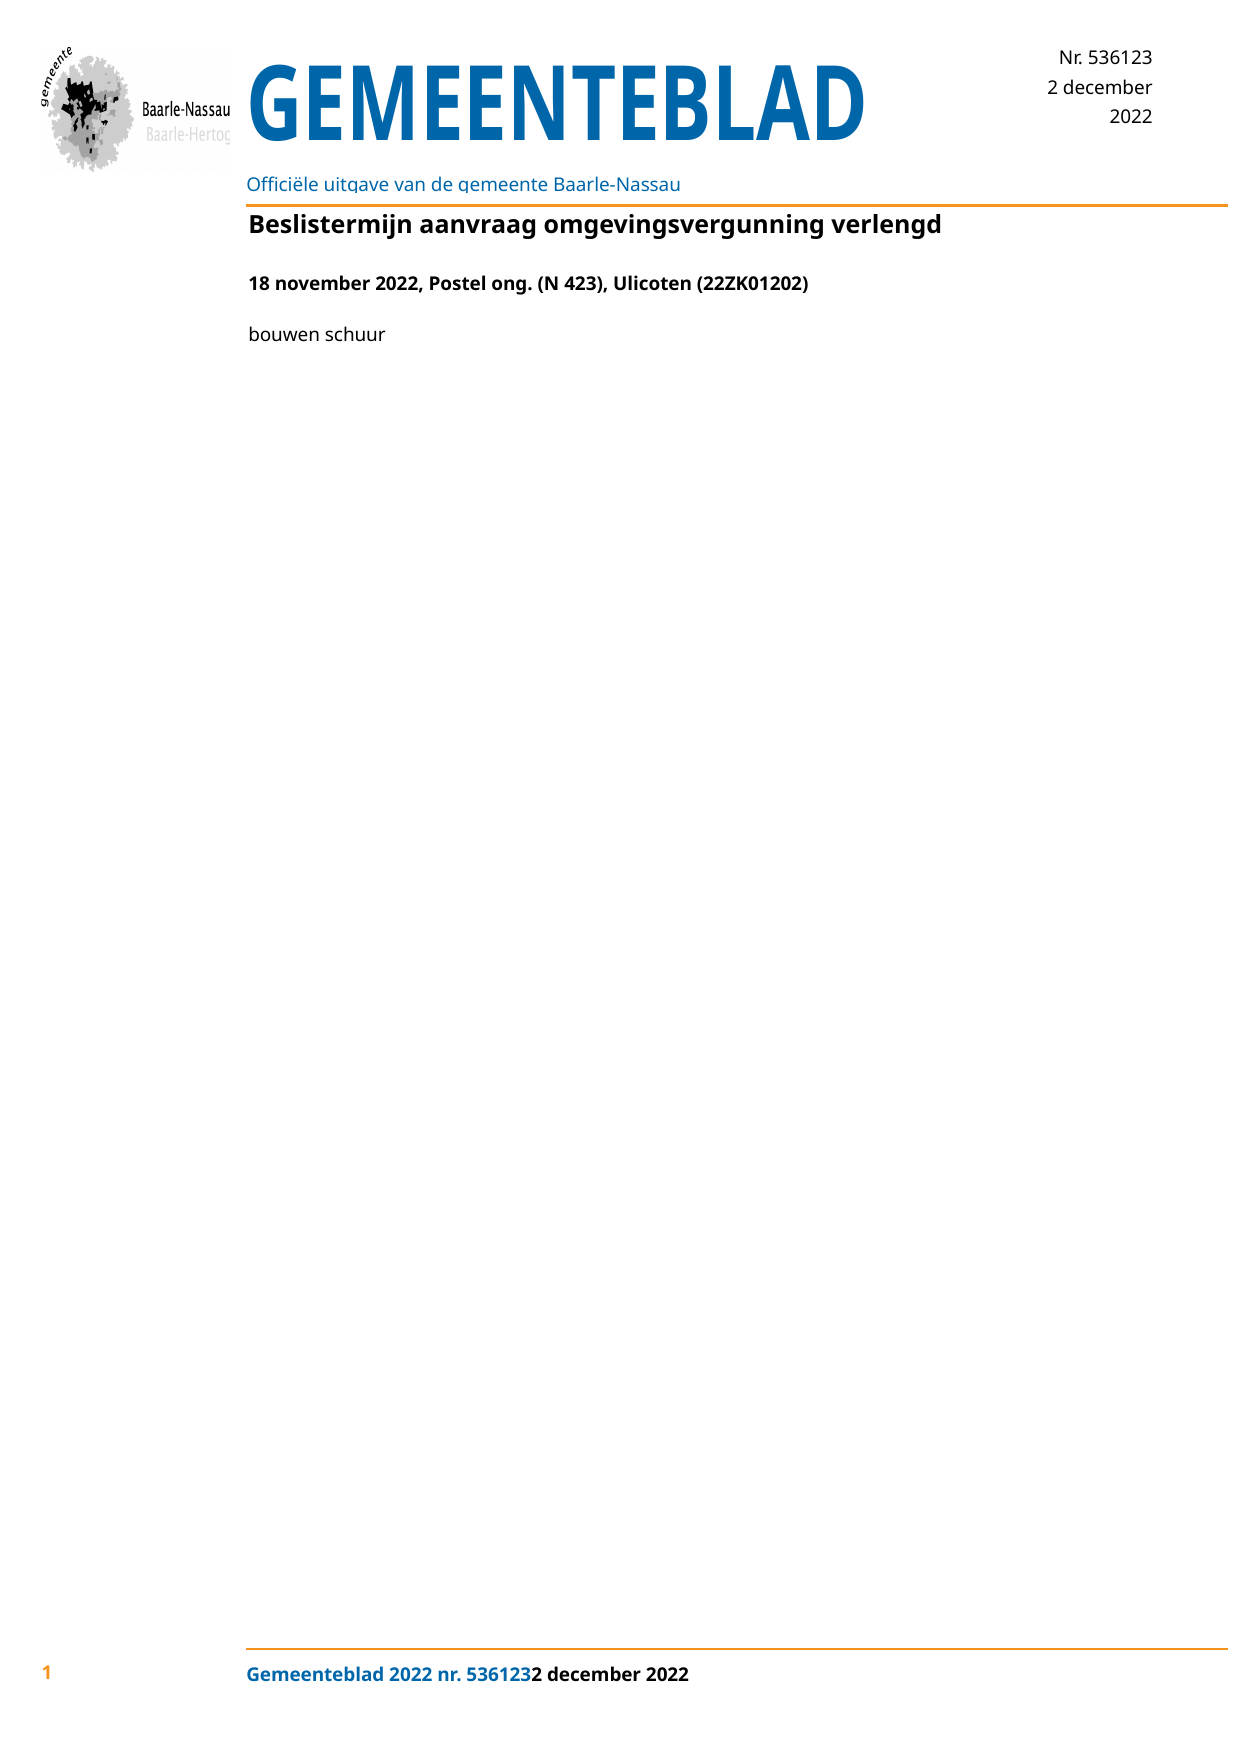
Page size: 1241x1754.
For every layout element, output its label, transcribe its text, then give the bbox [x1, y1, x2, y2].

text bouwen schuur [248, 321, 1152, 346]
picture [41, 47, 231, 172]
text 18 november 2022, Postel ong. (N 423), Ulicoten (22ZK01202) [248, 270, 1152, 296]
text Beslistermijn aanvraag omgevingsvergunning verlengd [248, 207, 1152, 241]
